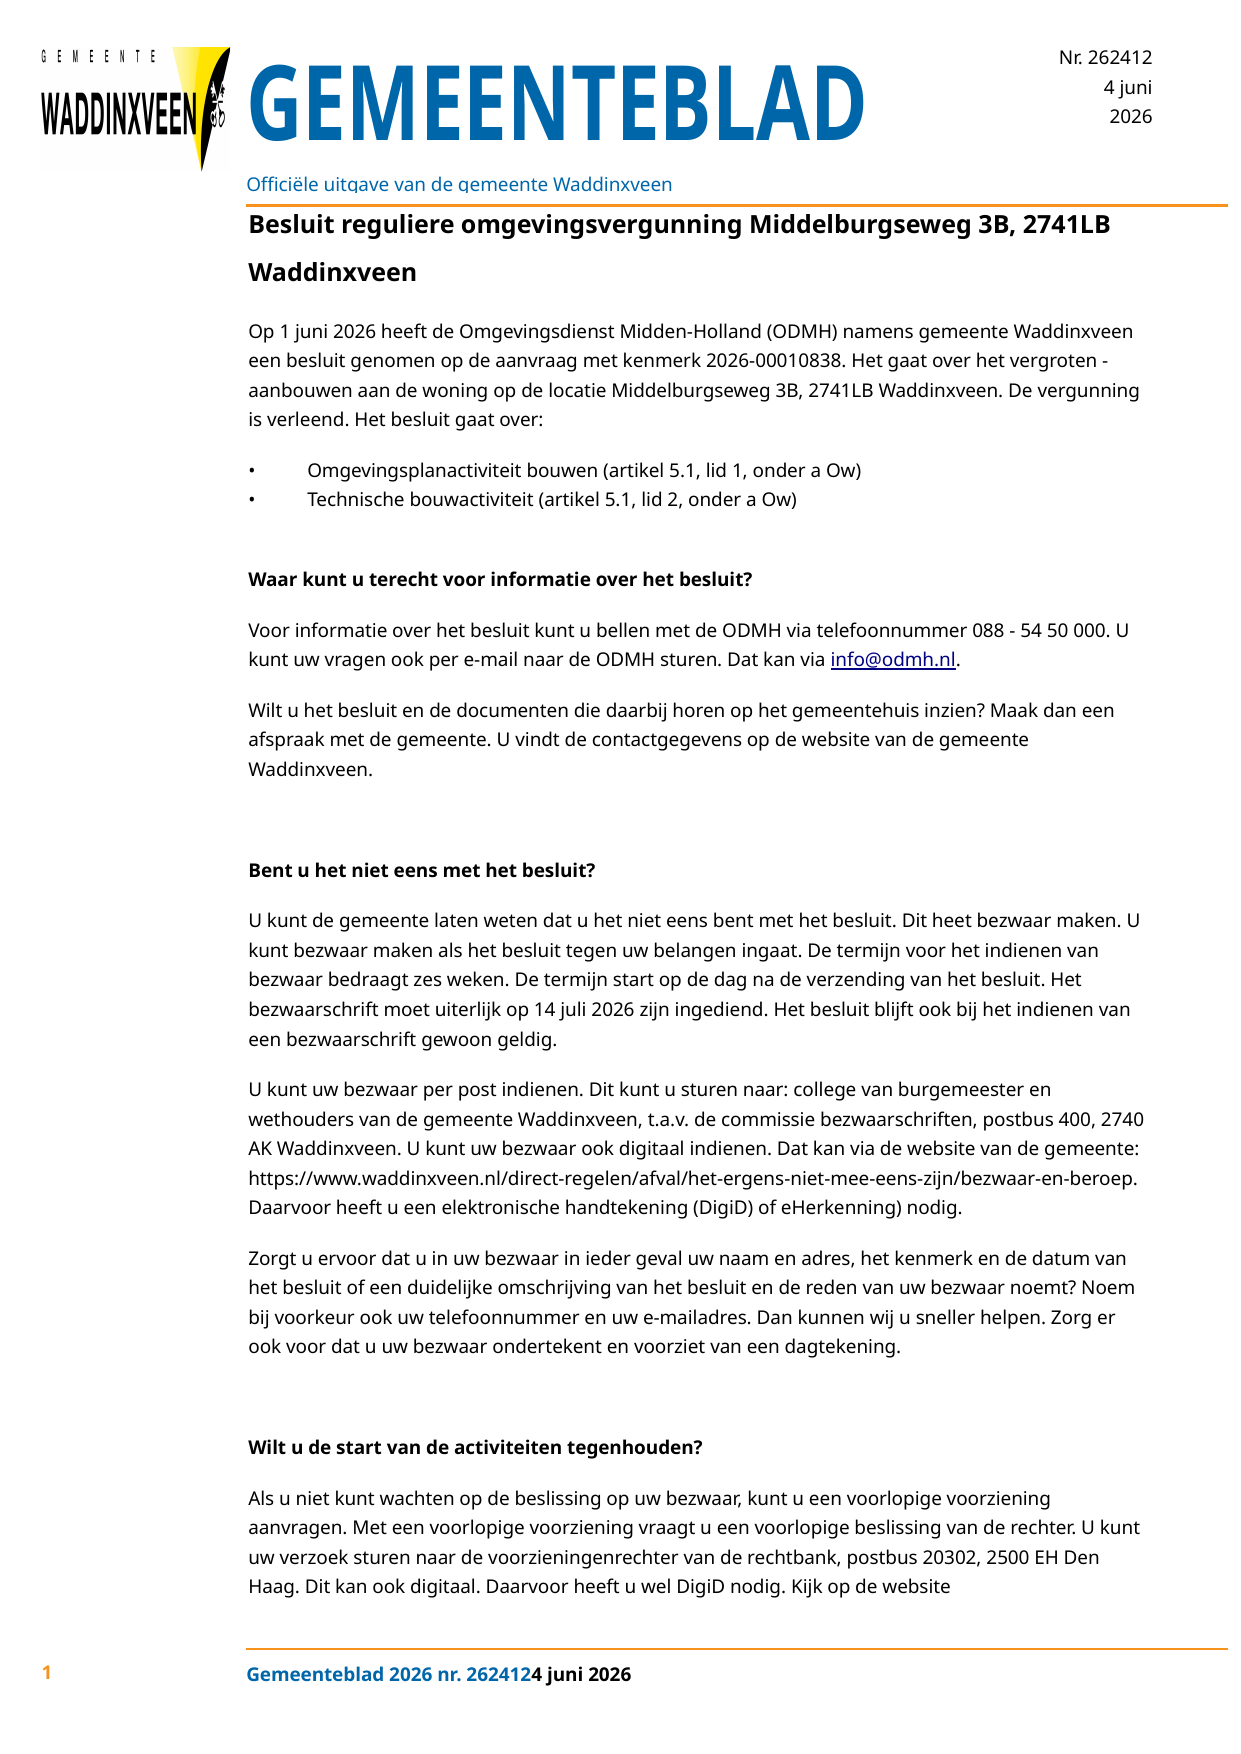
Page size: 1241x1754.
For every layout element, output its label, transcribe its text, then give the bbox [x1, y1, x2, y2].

text U kunt de gemeente laten weten dat u het niet eens bent met het besluit. Dit heet bezwaar maken. U kunt bezwaar maken als het besluit tegen uw belangen ingaat. De termijn voor het indienen van bezwaar bedraagt zes weken. De termijn start op de dag na de verzending van het besluit. Het bezwaarschrift moet uiterlijk op 14 juli 2026 zijn ingediend. Het besluit blijft ook bij het indienen van een bezwaarschrift gewoon geldig. [248, 907, 1152, 1052]
text Op 1 juni 2026 heeft de Omgevingsdienst Midden-Holland (ODMH) namens gemeente Waddinxveen een besluit genomen op de aanvraag met kenmerk 2026-00010838. Het gaat over het vergroten - aanbouwen aan de woning op de locatie Middelburgseweg 3B, 2741LB Waddinxveen. De vergunning is verleend. Het besluit gaat over: [248, 318, 1152, 432]
text Besluit reguliere omgevingsvergunning Middelburgseweg 3B, 2741LB Waddinxveen [248, 207, 1152, 288]
text Voor informatie over het besluit kunt u bellen met de ODMH via telefoonnummer 088 - 54 50 000. U kunt uw vragen ook per e-mail naar de ODMH sturen. Dat kan via info@odmh.nl. [248, 617, 1152, 672]
list Omgevingsplanactiviteit bouwen (artikel 5.1, lid 1, onder a Ow) [248, 457, 1152, 483]
text Waar kunt u terecht voor informatie over het besluit? [248, 567, 1152, 592]
text U kunt uw bezwaar per post indienen. Dit kunt u sturen naar: college van burgemeester en wethouders van de gemeente Waddinxveen, t.a.v. de commissie bezwaarschriften, postbus 400, 2740 AK Waddinxveen. U kunt uw bezwaar ook digitaal indienen. Dat kan via de website van de gemeente: https://www.waddinxveen.nl/direct-regelen/afval/het-ergens-niet-mee-eens-zijn/bezwaar-en-beroep. Daarvoor heeft u een elektronische handtekening (DigiD) of eHerkenning) nodig. [248, 1076, 1152, 1220]
text Bent u het niet eens met het besluit? [248, 857, 1152, 883]
text Zorgt u ervoor dat u in uw bezwaar in ieder geval uw naam en adres, het kenmerk en de datum van het besluit of een duidelijke omschrijving van het besluit en de reden van uw bezwaar noemt? Noem bij voorkeur ook uw telefoonnummer en uw e-mailadres. Dan kunnen wij u sneller helpen. Zorg er ook voor dat u uw bezwaar ondertekent en voorziet van een dagtekening. [248, 1245, 1152, 1359]
text Als u niet kunt wachten op de beslissing op uw bezwaar, kunt u een voorlopige voorziening aanvragen. Met een voorlopige voorziening vraagt u een voorlopige beslissing van de rechter. U kunt uw verzoek sturen naar de voorzieningenrechter van de rechtbank, postbus 20302, 2500 EH Den Haag. Dit kan ook digitaal. Daarvoor heeft u wel DigiD nodig. Kijk op de website [248, 1485, 1152, 1599]
picture [41, 47, 231, 172]
text Wilt u het besluit en de documenten die daarbij horen op het gemeentehuis inzien? Maak dan een afspraak met de gemeente. U vindt de contactgegevens op de website van de gemeente Waddinxveen. [248, 697, 1152, 782]
list Technische bouwactiviteit (artikel 5.1, lid 2, onder a Ow) [248, 487, 1152, 512]
text Wilt u de start van de activiteiten tegenhouden? [248, 1434, 1152, 1460]
